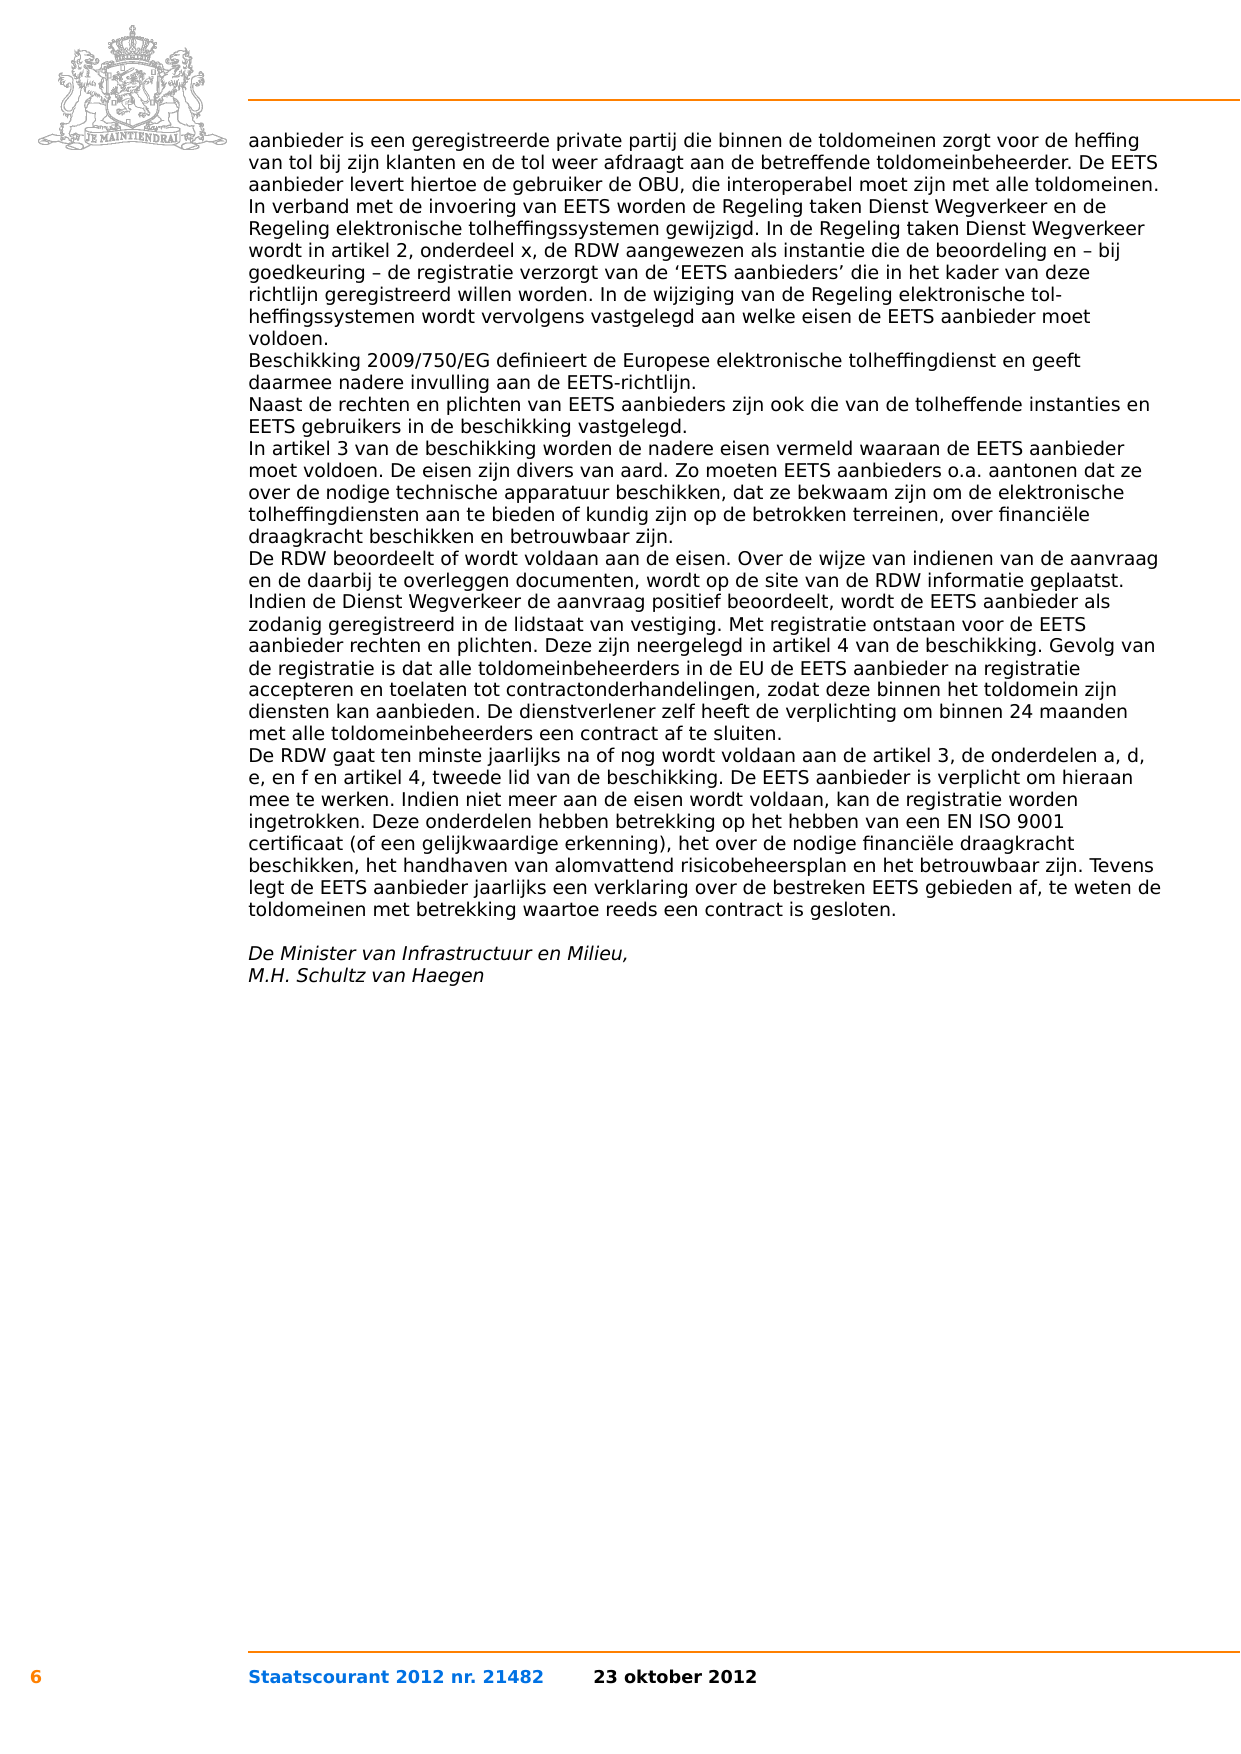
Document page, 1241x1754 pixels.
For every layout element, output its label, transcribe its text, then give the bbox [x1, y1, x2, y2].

text aanbieder is een geregistreerde private partij die binnen de toldomeinen zorgt voor de heffing van tol bij zijn klanten en de tol weer afdraagt aan de betreffende toldomeinbeheerder. De EETS aanbieder levert hiertoe de gebruiker de OBU, die interoperabel moet zijn met alle toldomeinen. [248, 130, 1163, 196]
picture [38, 25, 227, 150]
text In verband met de invoering van EETS worden de Regeling taken Dienst Wegverkeer en de Regeling elektronische tolheffingssystemen gewijzigd. In de Regeling taken Dienst Wegverkeer wordt in artikel 2, onderdeel x, de RDW aangewezen als instantie die de beoordeling en – bij goedkeuring – de registratie verzorgt van de ‘EETS aanbieders’ die in het kader van deze richtlijn geregistreerd willen worden. In de wijziging van de Regeling elektronische tol-heffingssystemen wordt vervolgens vastgelegd aan welke eisen de EETS aanbieder moet voldoen. [248, 196, 1163, 350]
text Indien de Dienst Wegverkeer de aanvraag positief beoordeelt, wordt de EETS aanbieder als zodanig geregistreerd in de lidstaat van vestiging. Met registratie ontstaan voor de EETS aanbieder rechten en plichten. Deze zijn neergelegd in artikel 4 van de beschikking. Gevolg van de registratie is dat alle toldomeinbeheerders in de EU de EETS aanbieder na registratie accepteren en toelaten tot contractonderhandelingen, zodat deze binnen het toldomein zijn diensten kan aanbieden. De dienstverlener zelf heeft de verplichting om binnen 24 maanden met alle toldomeinbeheerders een contract af te sluiten. [248, 591, 1163, 745]
text De RDW beoordeelt of wordt voldaan aan de eisen. Over de wijze van indienen van de aanvraag en de daarbij te overleggen documenten, wordt op de site van de RDW informatie geplaatst. [248, 547, 1163, 591]
text In artikel 3 van de beschikking worden de nadere eisen vermeld waaraan de EETS aanbieder moet voldoen. De eisen zijn divers van aard. Zo moeten EETS aanbieders o.a. aantonen dat ze over de nodige technische apparatuur beschikken, dat ze bekwaam zijn om de elektronische tolheffingdiensten aan te bieden of kundig zijn op de betrokken terreinen, over financiële draagkracht beschikken en betrouwbaar zijn. [248, 438, 1163, 547]
text De Minister van Infrastructuur en Milieu, M.H. Schultz van Haegen [248, 943, 1163, 987]
text Naast de rechten en plichten van EETS aanbieders zijn ook die van de tolheffende instanties en EETS gebruikers in de beschikking vastgelegd. [248, 394, 1163, 438]
text Beschikking 2009/750/EG definieert de Europese elektronische tolheffingdienst en geeft daarmee nadere invulling aan de EETS-richtlijn. [248, 350, 1163, 394]
text De RDW gaat ten minste jaarlijks na of nog wordt voldaan aan de artikel 3, de onderdelen a, d, e, en f en artikel 4, tweede lid van de beschikking. De EETS aanbieder is verplicht om hieraan mee te werken. Indien niet meer aan de eisen wordt voldaan, kan de registratie worden ingetrokken. Deze onderdelen hebben betrekking op het hebben van een EN ISO 9001 certificaat (of een gelijkwaardige erkenning), het over de nodige financiële draagkracht beschikken, het handhaven van alomvattend risicobeheersplan en het betrouwbaar zijn. Tevens legt de EETS aanbieder jaarlijks een verklaring over de bestreken EETS gebieden af, te weten de toldomeinen met betrekking waartoe reeds een contract is gesloten. [248, 745, 1163, 921]
